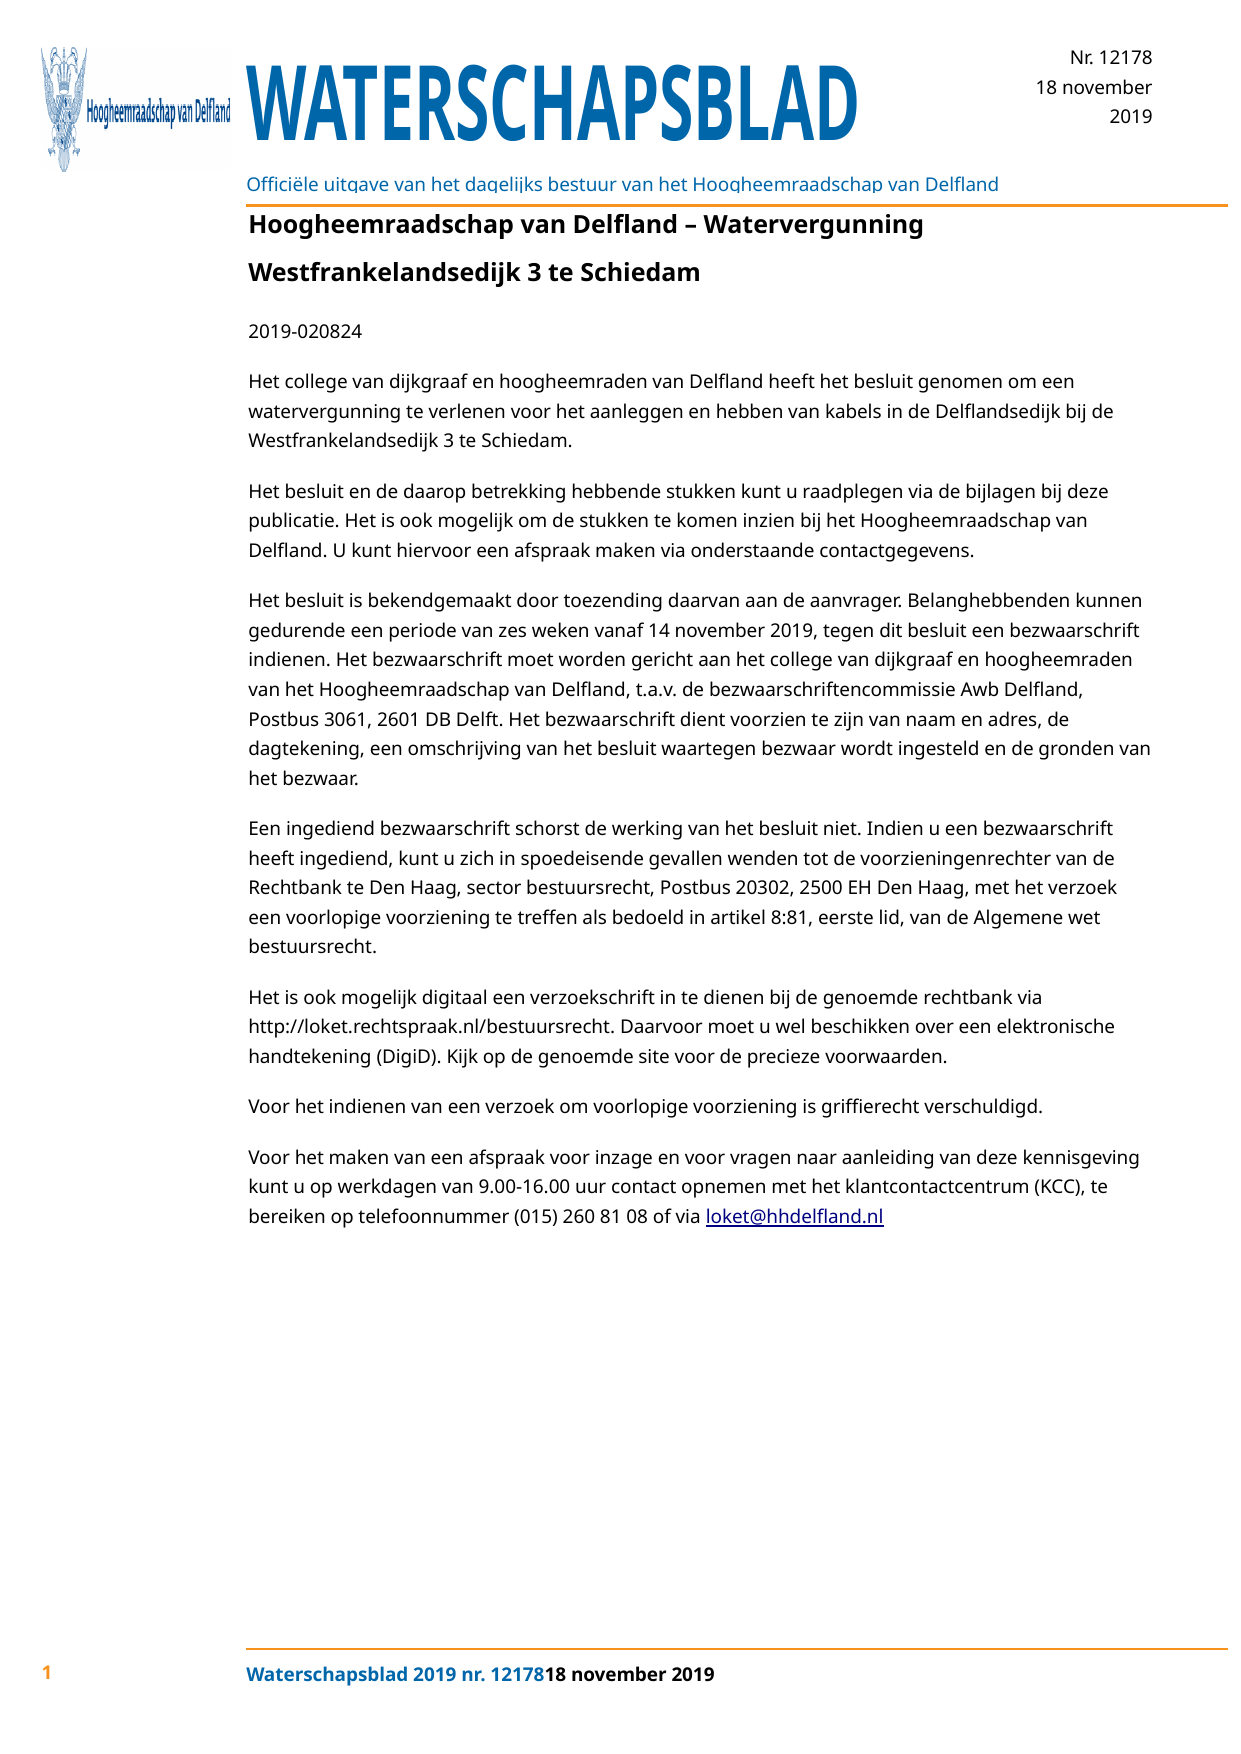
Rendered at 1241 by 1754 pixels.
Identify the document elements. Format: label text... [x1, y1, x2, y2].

text Voor het indienen van een verzoek om voorlopige voorziening is griffierecht verschuldigd. [248, 1094, 1152, 1119]
text Hoogheemraadschap van Delfland – Watervergunning Westfrankelandsedijk 3 te Schiedam [248, 207, 1152, 288]
text 2019-020824 [248, 318, 1152, 344]
text Het is ook mogelijk digitaal een verzoekschrift in te dienen bij de genoemde rechtbank via http://loket.rechtspraak.nl/bestuursrecht. Daarvoor moet u wel beschikken over een elektronische handtekening (DigiD). Kijk op de genoemde site voor de precieze voorwaarden. [248, 984, 1152, 1069]
picture [41, 47, 231, 172]
text Het besluit en de daarop betrekking hebbende stukken kunt u raadplegen via de bijlagen bij deze publicatie. Het is ook mogelijk om de stukken te komen inzien bij het Hoogheemraadschap van Delfland. U kunt hiervoor een afspraak maken via onderstaande contactgegevens. [248, 478, 1152, 563]
text Het college van dijkgraaf en hoogheemraden van Delfland heeft het besluit genomen om een watervergunning te verlenen voor het aanleggen en hebben van kabels in de Delflandsedijk bij de Westfrankelandsedijk 3 te Schiedam. [248, 368, 1152, 453]
text Het besluit is bekendgemaakt door toezending daarvan aan de aanvrager. Belanghebbenden kunnen gedurende een periode van zes weken vanaf 14 november 2019, tegen dit besluit een bezwaarschrift indienen. Het bezwaarschrift moet worden gericht aan het college van dijkgraaf en hoogheemraden van het Hoogheemraadschap van Delfland, t.a.v. de bezwaarschriftencommissie Awb Delfland, Postbus 3061, 2601 DB Delft. Het bezwaarschrift dient voorzien te zijn van naam en adres, de dagtekening, een omschrijving van het besluit waartegen bezwaar wordt ingesteld en de gronden van het bezwaar. [248, 587, 1152, 791]
text Een ingediend bezwaarschrift schorst de werking van het besluit niet. Indien u een bezwaarschrift heeft ingediend, kunt u zich in spoedeisende gevallen wenden tot de voorzieningenrechter van de Rechtbank te Den Haag, sector bestuursrecht, Postbus 20302, 2500 EH Den Haag, met het verzoek een voorlopige voorziening te treffen als bedoeld in artikel 8:81, eerste lid, van de Algemene wet bestuursrecht. [248, 815, 1152, 959]
text Voor het maken van een afspraak voor inzage en voor vragen naar aanleiding van deze kennisgeving kunt u op werkdagen van 9.00-16.00 uur contact opnemen met het klantcontactcentrum (KCC), te bereiken op telefoonnummer (015) 260 81 08 of via loket@hhdelfland.nl [248, 1144, 1152, 1229]
